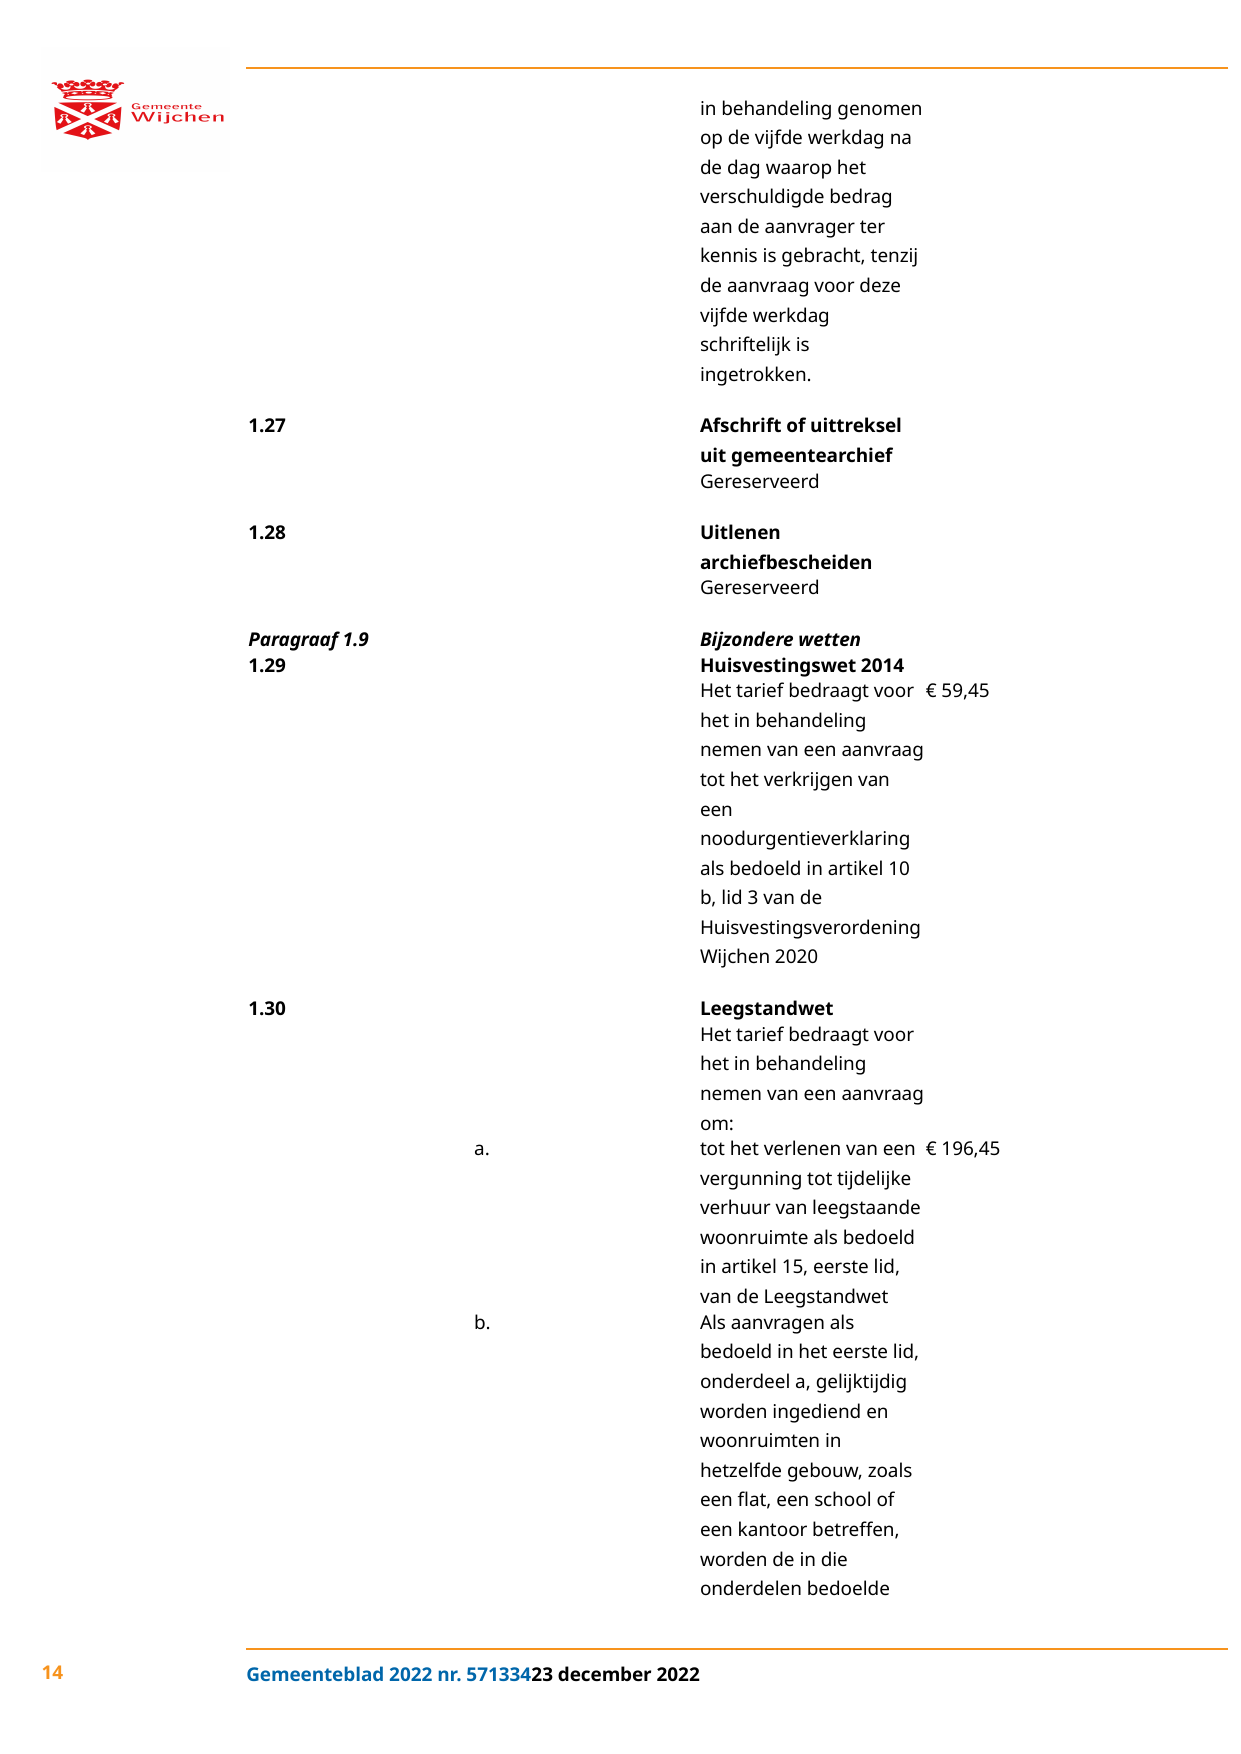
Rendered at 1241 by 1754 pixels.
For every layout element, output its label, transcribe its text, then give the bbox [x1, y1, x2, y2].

table_cell [926, 519, 1152, 574]
table_cell [474, 995, 700, 1021]
table_cell 1.28 [248, 519, 474, 574]
table_cell [700, 970, 926, 995]
table_cell [248, 468, 474, 493]
table_cell [926, 1021, 1152, 1135]
table_cell [248, 494, 474, 519]
table_cell [474, 494, 700, 519]
table_cell [474, 575, 700, 600]
table_cell Huisvestingswet 2014 [700, 652, 926, 677]
table_cell Paragraaf 1.9 [248, 626, 474, 652]
table_cell [926, 626, 1152, 652]
table_cell [248, 600, 474, 626]
table_cell [248, 575, 474, 600]
table_cell Gereserveerd [700, 468, 926, 493]
table_cell [474, 626, 700, 652]
picture [41, 47, 231, 172]
table_cell [474, 652, 700, 677]
table_cell 1.29 [248, 652, 474, 677]
table_cell [700, 600, 926, 626]
table_cell Gereserveerd [700, 575, 926, 600]
table_cell [474, 519, 700, 574]
table_cell [248, 387, 474, 412]
table_cell tot het verlenen van een vergunning tot tijdelijke verhuur van leegstaande woonruimte als bedoeld in artikel 15, eerste lid, van de Leegstandwet [700, 1135, 926, 1309]
table_cell Bijzondere wetten [700, 626, 926, 652]
table_cell [248, 1021, 474, 1135]
table_cell [926, 1309, 1152, 1601]
table_cell [248, 970, 474, 995]
table_cell [926, 652, 1152, 677]
table_cell [248, 1309, 474, 1601]
table_cell [474, 468, 700, 493]
table_cell Als aanvragen als bedoeld in het eerste lid, onderdeel a, gelijktijdig worden ingediend en woonruimten in hetzelfde gebouw, zoals een flat, een school of een kantoor betreffen, worden de in die onderdelen bedoelde [700, 1309, 926, 1601]
table_cell [926, 600, 1152, 626]
table_cell [926, 468, 1152, 493]
table_cell [474, 970, 700, 995]
table_cell Het tarief bedraagt voor het in behandeling nemen van een aanvraag tot het verkrijgen van een noodurgentieverklaring als bedoeld in artikel 10 b, lid 3 van de Huisvestingsverordening Wijchen 2020 [700, 678, 926, 969]
table_cell [248, 95, 474, 387]
table_cell [700, 387, 926, 412]
table_cell 1.27 [248, 413, 474, 468]
table_cell € 59,45 [926, 678, 1152, 969]
table_cell [926, 970, 1152, 995]
table_cell € 196,45 [926, 1135, 1152, 1309]
table_cell [474, 387, 700, 412]
table_cell a. [474, 1135, 700, 1309]
table_cell [926, 387, 1152, 412]
table_cell in behandeling genomen op de vijfde werkdag na de dag waarop het verschuldigde bedrag aan de aanvrager ter kennis is gebracht, tenzij de aanvraag voor deze vijfde werkdag schriftelijk is ingetrokken. [700, 95, 926, 387]
table_cell [248, 678, 474, 969]
table_cell [474, 1021, 700, 1135]
table_cell [926, 995, 1152, 1021]
table_cell [926, 95, 1152, 387]
table_cell [700, 494, 926, 519]
table_cell [926, 494, 1152, 519]
table_cell Leegstandwet [700, 995, 926, 1021]
table_cell Uitlenen archiefbescheiden [700, 519, 926, 574]
table_cell [926, 413, 1152, 468]
table_cell b. [474, 1309, 700, 1601]
table_cell [248, 1135, 474, 1309]
table_cell Afschrift of uittreksel uit gemeentearchief [700, 413, 926, 468]
table_cell Het tarief bedraagt voor het in behandeling nemen van een aanvraag om: [700, 1021, 926, 1135]
table_cell 1.30 [248, 995, 474, 1021]
table_cell [926, 575, 1152, 600]
table_cell [474, 600, 700, 626]
table_cell [474, 678, 700, 969]
table_cell [474, 413, 700, 468]
table_cell [474, 95, 700, 387]
